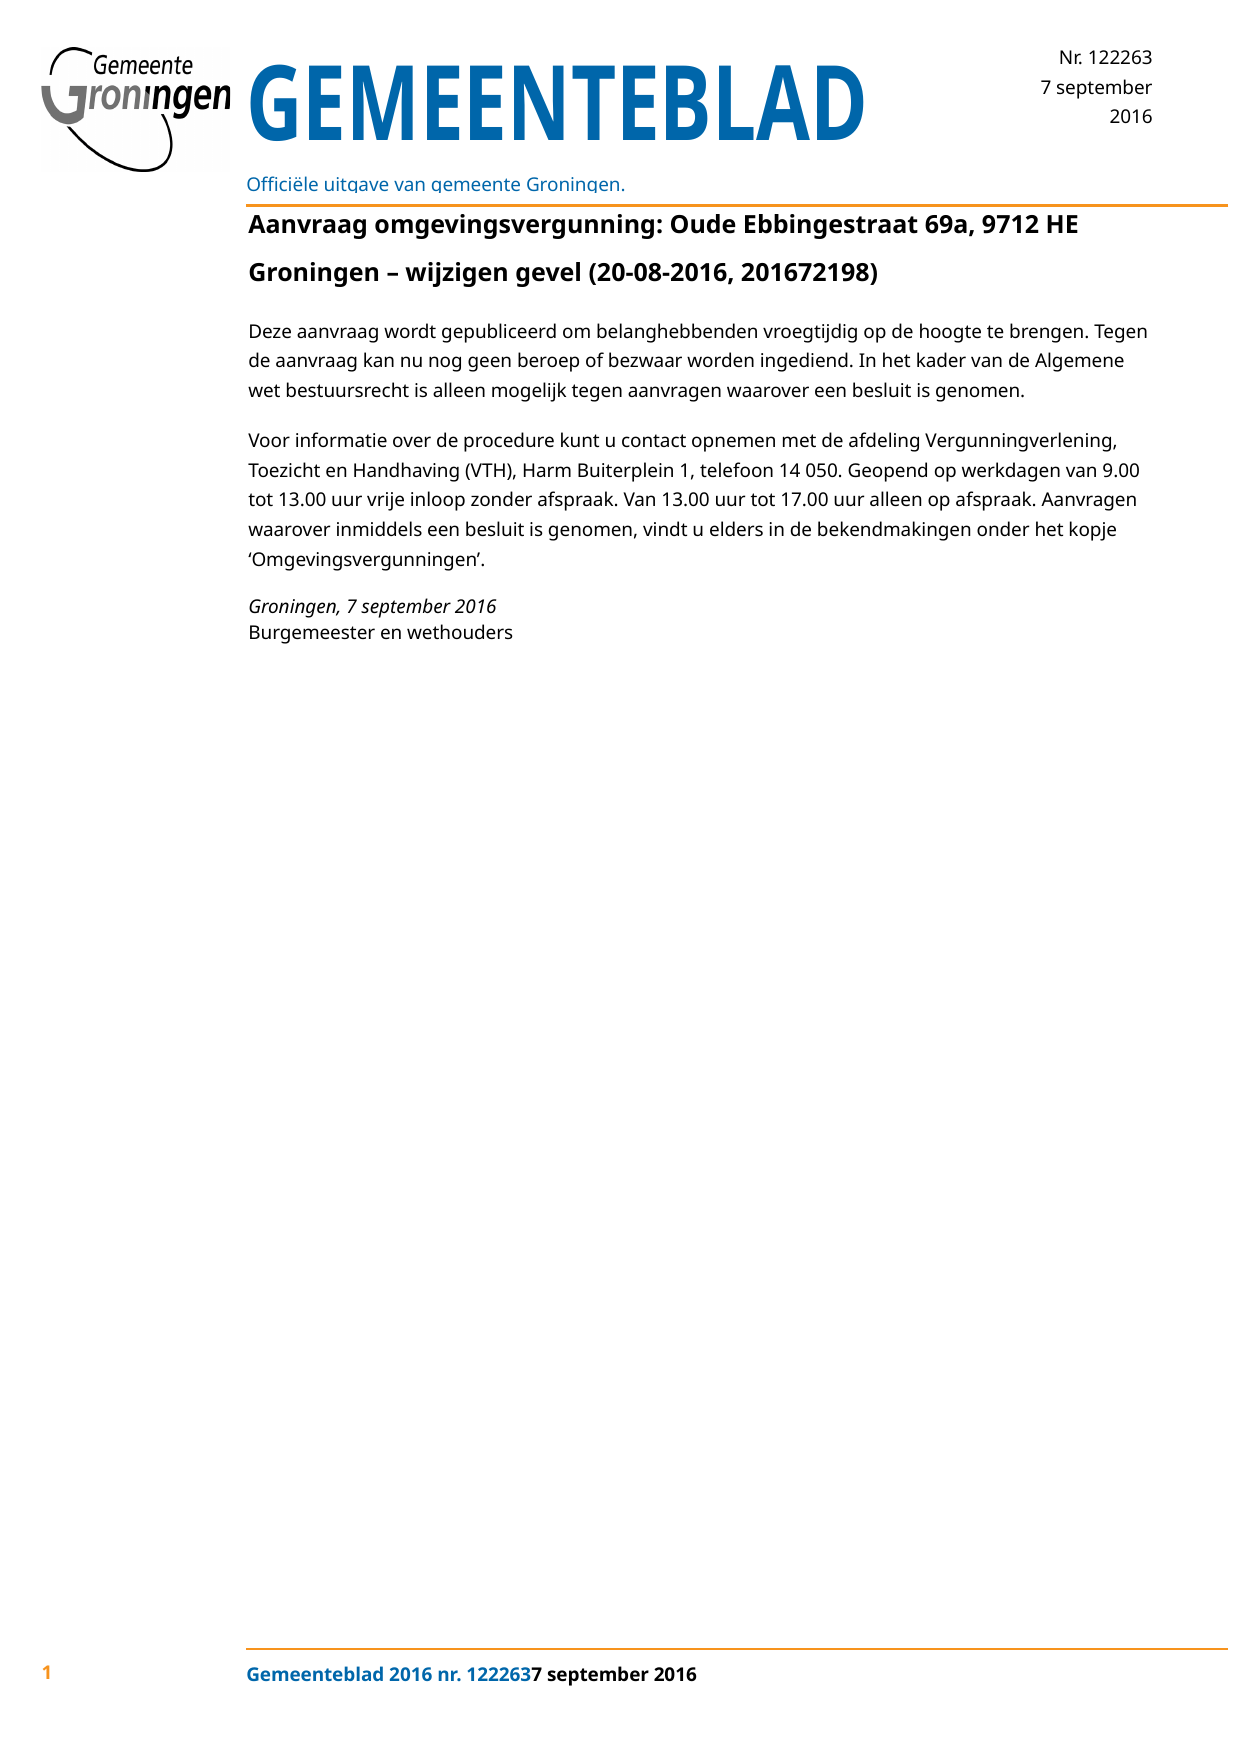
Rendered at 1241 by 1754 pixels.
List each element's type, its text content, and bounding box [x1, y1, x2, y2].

picture [41, 47, 231, 172]
text Burgemeester en wethouders [248, 619, 1152, 645]
text Groningen, 7 september 2016 [248, 594, 1152, 619]
text Aanvraag omgevingsvergunning: Oude Ebbingestraat 69a, 9712 HE Groningen – wijzigen gevel (20-08-2016, 201672198) [248, 207, 1152, 288]
text Deze aanvraag wordt gepubliceerd om belanghebbenden vroegtijdig op de hoogte te brengen. Tegen de aanvraag kan nu nog geen beroep of bezwaar worden ingediend. In het kader van de Algemene wet bestuursrecht is alleen mogelijk tegen aanvragen waarover een besluit is genomen. [248, 318, 1152, 403]
text Voor informatie over de procedure kunt u contact opnemen met de afdeling Vergunningverlening, Toezicht en Handhaving (VTH), Harm Buiterplein 1, telefoon 14 050. Geopend op werkdagen van 9.00 tot 13.00 uur vrije inloop zonder afspraak. Van 13.00 uur tot 17.00 uur alleen op afspraak. Aanvragen waarover inmiddels een besluit is genomen, vindt u elders in de bekendmakingen onder het kopje ‘Omgevingsvergunningen’. [248, 427, 1152, 572]
